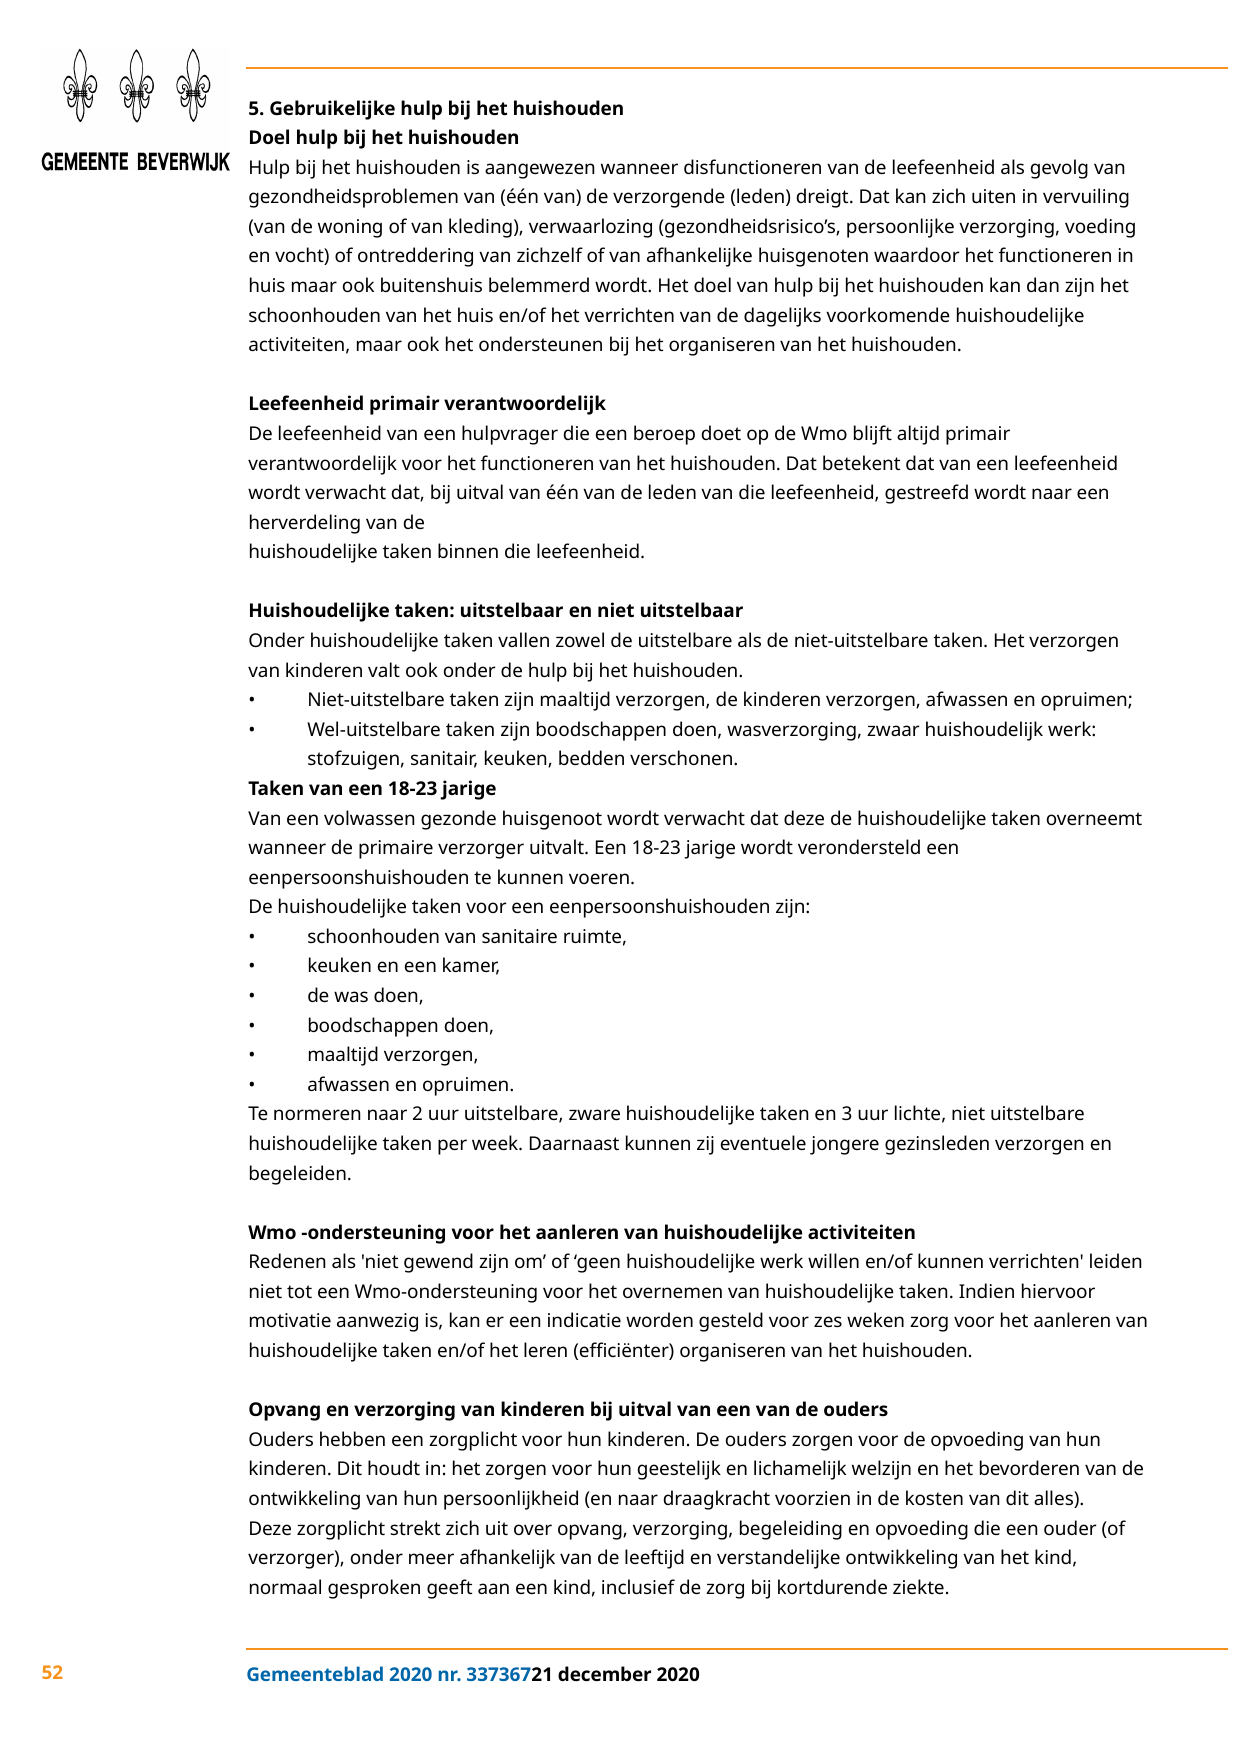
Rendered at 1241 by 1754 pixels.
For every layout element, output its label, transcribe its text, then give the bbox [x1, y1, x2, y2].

list Wel-uitstelbare taken zijn boodschappen doen, wasverzorging, zwaar huishoudelijk werk: stofzuigen, sanitair, keuken, bedden verschonen. [248, 716, 1152, 771]
list boodschappen doen, [248, 1012, 1152, 1038]
text Hulp bij het huishouden is aangewezen wanneer disfunctioneren van de leefeenheid als gevolg van gezondheidsproblemen van (één van) de verzorgende (leden) dreigt. Dat kan zich uiten in vervuiling (van de woning of van kleding), verwaarlozing (gezondheidsrisico’s, persoonlijke verzorging, voeding en vocht) of ontreddering van zichzelf of van afhankelijke huisgenoten waardoor het functioneren in huis maar ook buitenshuis belemmerd wordt. Het doel van hulp bij het huishouden kan dan zijn het schoonhouden van het huis en/of het verrichten van de dagelijks voorkomende huishoudelijke activiteiten, maar ook het ondersteunen bij het organiseren van het huishouden. [248, 154, 1152, 357]
text Doel hulp bij het huishouden [248, 124, 1152, 150]
list maaltijd verzorgen, [248, 1041, 1152, 1067]
text Opvang en verzorging van kinderen bij uitval van een van de ouders [248, 1396, 1152, 1422]
text Ouders hebben een zorgplicht voor hun kinderen. De ouders zorgen voor de opvoeding van hun kinderen. Dit houdt in: het zorgen voor hun geestelijk en lichamelijk welzijn en het bevorderen van de ontwikkeling van hun persoonlijkheid (en naar draagkracht voorzien in de kosten van dit alles). [248, 1426, 1152, 1511]
list schoonhouden van sanitaire ruimte, [248, 923, 1152, 949]
text begeleiden. [248, 1160, 1152, 1186]
list keuken en een kamer, [248, 953, 1152, 978]
text huishoudelijke taken binnen die leefeenheid. [248, 538, 1152, 564]
text Van een volwassen gezonde huisgenoot wordt verwacht dat deze de huishoudelijke taken overneemt wanneer de primaire verzorger uitvalt. Een 18-23 jarige wordt verondersteld een eenpersoonshuishouden te kunnen voeren. [248, 805, 1152, 890]
text Taken van een 18-23 jarige [248, 775, 1152, 801]
text Onder huishoudelijke taken vallen zowel de uitstelbare als de niet-uitstelbare taken. Het verzorgen van kinderen valt ook onder de hulp bij het huishouden. [248, 627, 1152, 683]
text 5. Gebruikelijke hulp bij het huishouden [248, 95, 1152, 121]
picture [41, 47, 231, 172]
text De huishoudelijke taken voor een eenpersoonshuishouden zijn: [248, 893, 1152, 919]
text Huishoudelijke taken: uitstelbaar en niet uitstelbaar [248, 598, 1152, 623]
list afwassen en opruimen. [248, 1071, 1152, 1097]
text Deze zorgplicht strekt zich uit over opvang, verzorging, begeleiding en opvoeding die een ouder (of verzorger), onder meer afhankelijk van de leeftijd en verstandelijke ontwikkeling van het kind, normaal gesproken geeft aan een kind, inclusief de zorg bij kortdurende ziekte. [248, 1515, 1152, 1600]
list Niet-uitstelbare taken zijn maaltijd verzorgen, de kinderen verzorgen, afwassen en opruimen; [248, 686, 1152, 712]
text Wmo -ondersteuning voor het aanleren van huishoudelijke activiteiten [248, 1219, 1152, 1245]
text De leefeenheid van een hulpvrager die een beroep doet op de Wmo blijft altijd primair verantwoordelijk voor het functioneren van het huishouden. Dat betekent dat van een leefeenheid wordt verwacht dat, bij uitval van één van de leden van die leefeenheid, gestreefd wordt naar een herverdeling van de [248, 420, 1152, 535]
text Redenen als 'niet gewend zijn om’ of ‘geen huishoudelijke werk willen en/of kunnen verrichten' leiden niet tot een Wmo-ondersteuning voor het overnemen van huishoudelijke taken. Indien hiervoor motivatie aanwezig is, kan er een indicatie worden gesteld voor zes weken zorg voor het aanleren van huishoudelijke taken en/of het leren (efficiënter) organiseren van het huishouden. [248, 1248, 1152, 1363]
list de was doen, [248, 982, 1152, 1008]
text Te normeren naar 2 uur uitstelbare, zware huishoudelijke taken en 3 uur lichte, niet uitstelbare huishoudelijke taken per week. Daarnaast kunnen zij eventuele jongere gezinsleden verzorgen en [248, 1101, 1152, 1156]
text Leefeenheid primair verantwoordelijk [248, 391, 1152, 416]
